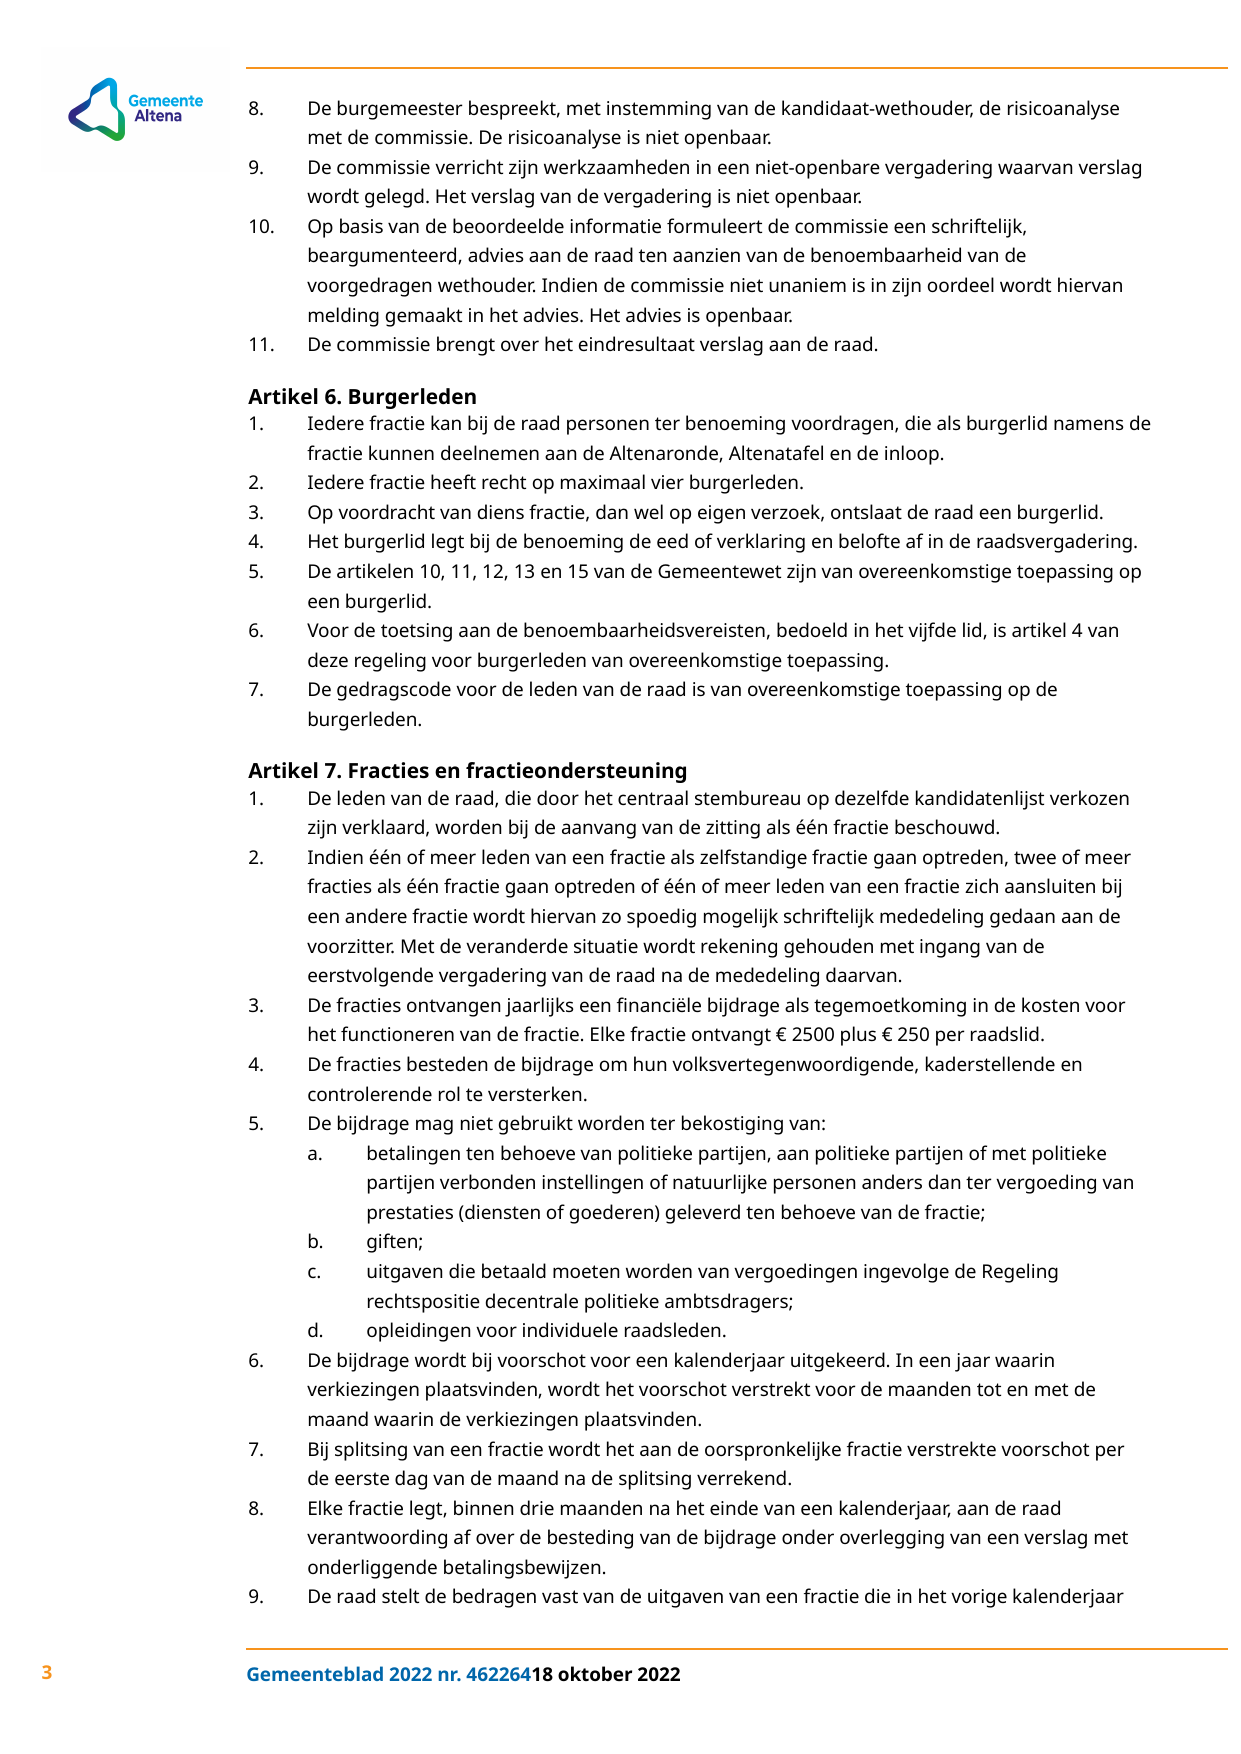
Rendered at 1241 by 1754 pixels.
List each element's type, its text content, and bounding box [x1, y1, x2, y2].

text Artikel 7. Fracties en fractieondersteuning [248, 757, 1152, 785]
list Op voordracht van diens fractie, dan wel op eigen verzoek, ontslaat de raad een burgerlid. [248, 499, 1152, 525]
list De gedragscode voor de leden van de raad is van overeenkomstige toepassing op de burgerleden. [248, 677, 1152, 732]
text Artikel 6. Burgerleden [248, 382, 1152, 410]
list De commissie verricht zijn werkzaamheden in een niet-openbare vergadering waarvan verslag wordt gelegd. Het verslag van de vergadering is niet openbaar. [248, 154, 1152, 209]
list Voor de toetsing aan de benoembaarheidsvereisten, bedoeld in het vijfde lid, is artikel 4 van deze regeling voor burgerleden van overeenkomstige toepassing. [248, 617, 1152, 673]
list giften; [307, 1229, 1152, 1254]
list Iedere fractie heeft recht op maximaal vier burgerleden. [248, 469, 1152, 495]
list betalingen ten behoeve van politieke partijen, aan politieke partijen of met politieke partijen verbonden instellingen of natuurlijke personen anders dan ter vergoeding van prestaties (diensten of goederen) geleverd ten behoeve van de fractie; [307, 1140, 1152, 1225]
list De raad stelt de bedragen vast van de uitgaven van een fractie die in het vorige kalenderjaar [248, 1584, 1152, 1609]
list De artikelen 10, 11, 12, 13 en 15 van de Gemeentewet zijn van overeenkomstige toepassing op een burgerlid. [248, 558, 1152, 613]
list Indien één of meer leden van een fractie als zelfstandige fractie gaan optreden, twee of meer fracties als één fractie gaan optreden of één of meer leden van een fractie zich aansluiten bij een andere fractie wordt hiervan zo spoedig mogelijk schriftelijk mededeling gedaan aan de voorzitter. Met de veranderde situatie wordt rekening gehouden met ingang van de eerstvolgende vergadering van de raad na de mededeling daarvan. [248, 844, 1152, 988]
list De bijdrage wordt bij voorschot voor een kalenderjaar uitgekeerd. In een jaar waarin verkiezingen plaatsvinden, wordt het voorschot verstrekt voor de maanden tot en met de maand waarin de verkiezingen plaatsvinden. [248, 1347, 1152, 1432]
list De fracties besteden de bijdrage om hun volksvertegenwoordigende, kaderstellende en controlerende rol te versterken. [248, 1051, 1152, 1107]
list Bij splitsing van een fractie wordt het aan de oorspronkelijke fractie verstrekte voorschot per de eerste dag van de maand na de splitsing verrekend. [248, 1436, 1152, 1491]
list Iedere fractie kan bij de raad personen ter benoeming voordragen, die als burgerlid namens de fractie kunnen deelnemen aan de Altenaronde, Altenatafel en de inloop. [248, 410, 1152, 466]
list Elke fractie legt, binnen drie maanden na het einde van een kalenderjaar, aan de raad verantwoording af over de besteding van de bijdrage onder overlegging van een verslag met onderliggende betalingsbewijzen. [248, 1495, 1152, 1580]
list De fracties ontvangen jaarlijks een financiële bijdrage als tegemoetkoming in de kosten voor het functioneren van de fractie. Elke fractie ontvangt € 2500 plus € 250 per raadslid. [248, 992, 1152, 1047]
list De bijdrage mag niet gebruikt worden ter bekostiging van: [248, 1110, 1152, 1136]
list opleidingen voor individuele raadsleden. [307, 1317, 1152, 1343]
list De burgemeester bespreekt, met instemming van de kandidaat-wethouder, de risicoanalyse met de commissie. De risicoanalyse is niet openbaar. [248, 95, 1152, 150]
list Het burgerlid legt bij de benoeming de eed of verklaring en belofte af in de raadsvergadering. [248, 529, 1152, 554]
picture [41, 47, 231, 172]
list Op basis van de beoordeelde informatie formuleert de commissie een schriftelijk, beargumenteerd, advies aan de raad ten aanzien van de benoembaarheid van de voorgedragen wethouder. Indien de commissie niet unaniem is in zijn oordeel wordt hiervan melding gemaakt in het advies. Het advies is openbaar. [248, 213, 1152, 328]
list De leden van de raad, die door het centraal stembureau op dezelfde kandidatenlijst verkozen zijn verklaard, worden bij de aanvang van de zitting als één fractie beschouwd. [248, 785, 1152, 840]
list De commissie brengt over het eindresultaat verslag aan de raad. [248, 331, 1152, 357]
list uitgaven die betaald moeten worden van vergoedingen ingevolge de Regeling rechtspositie decentrale politieke ambtsdragers; [307, 1258, 1152, 1314]
